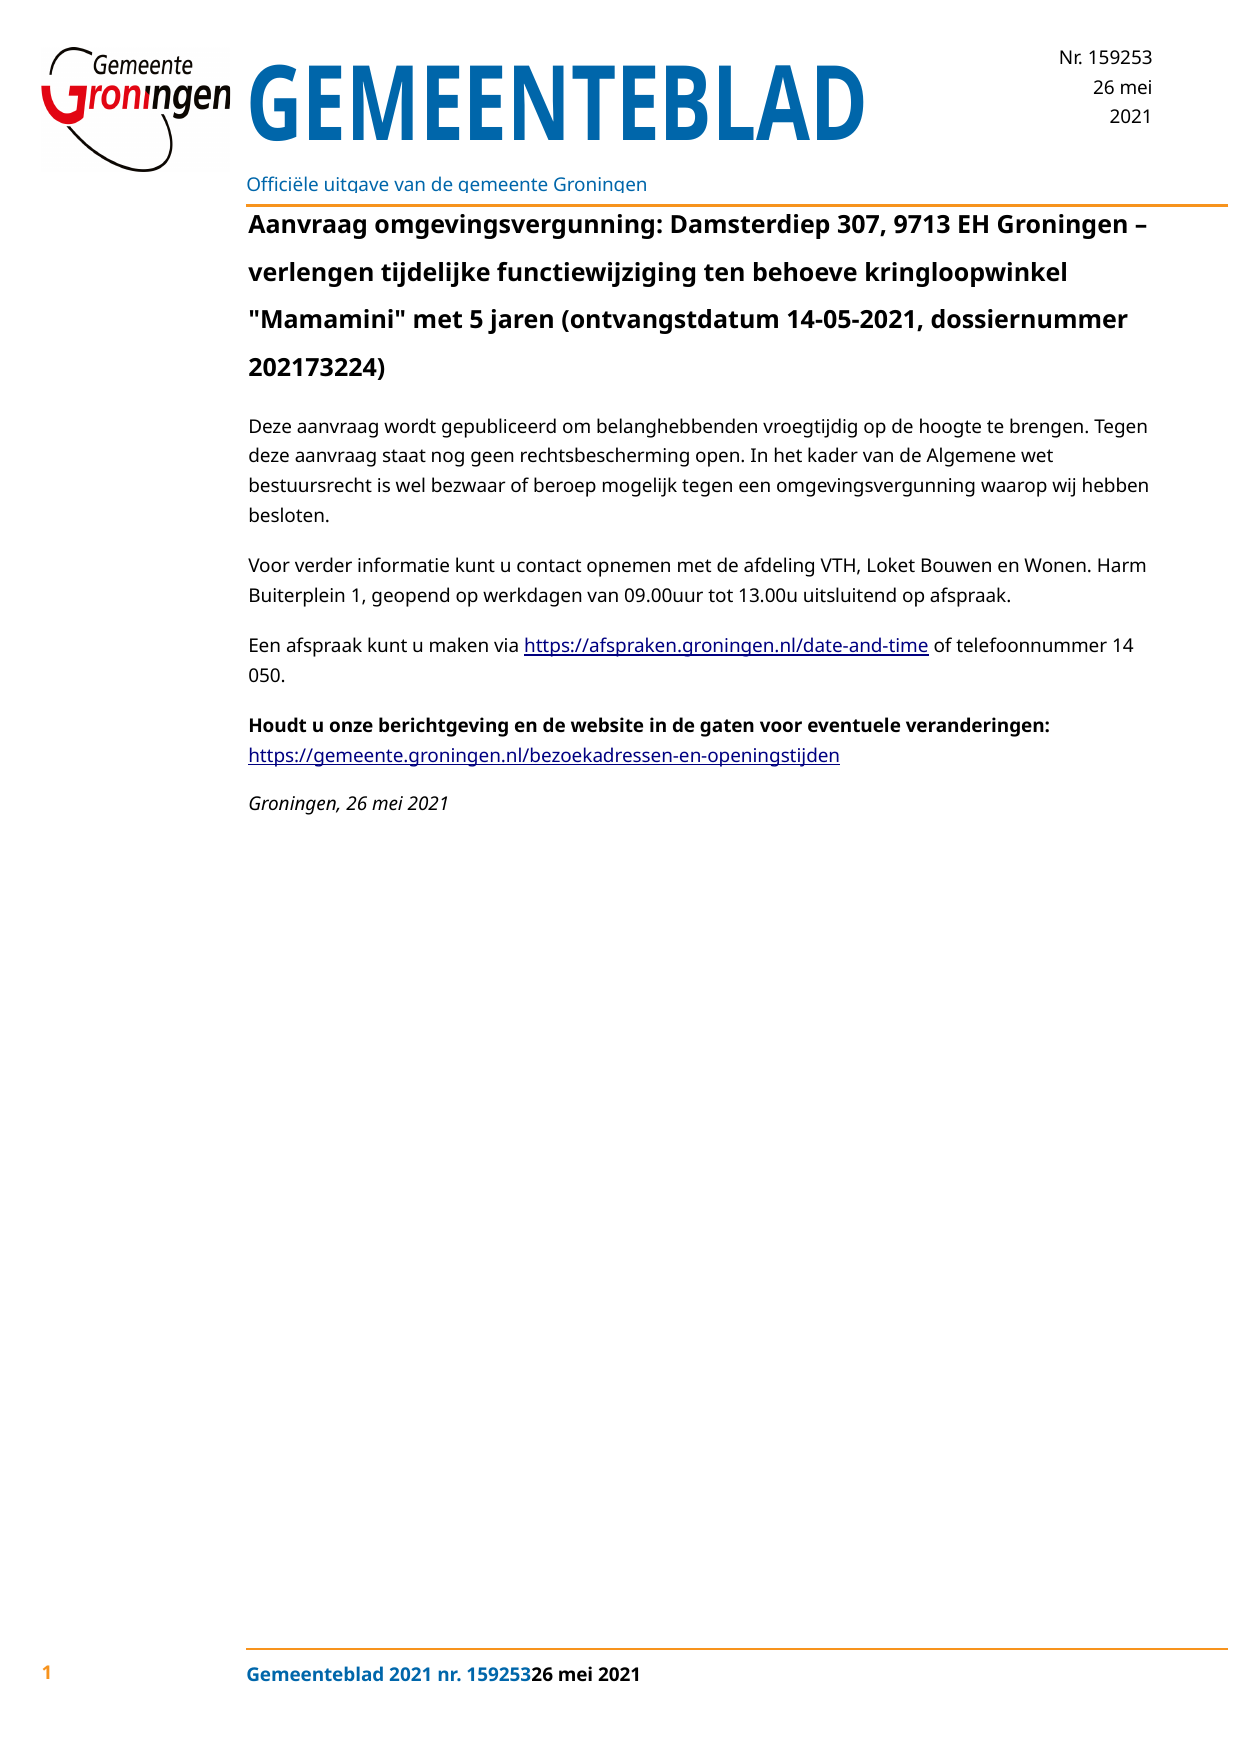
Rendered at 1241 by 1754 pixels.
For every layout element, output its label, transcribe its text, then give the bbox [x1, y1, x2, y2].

text Houdt u onze berichtgeving en de website in de gaten voor eventuele veranderingen: https://gemeente.groningen.nl/bezoekadressen-en-openingstijden [248, 712, 1152, 768]
picture [41, 47, 231, 172]
text Groningen, 26 mei 2021 [248, 790, 1152, 815]
text Een afspraak kunt u maken via https://afspraken.groningen.nl/date-and-time of telefoonnummer 14 050. [248, 632, 1152, 688]
text Aanvraag omgevingsvergunning: Damsterdiep 307, 9713 EH Groningen – verlengen tijdelijke functiewijziging ten behoeve kringloopwinkel "Mamamini" met 5 jaren (ontvangstdatum 14-05-2021, dossiernummer 202173224) [248, 207, 1152, 384]
text Deze aanvraag wordt gepubliceerd om belanghebbenden vroegtijdig op de hoogte te brengen. Tegen deze aanvraag staat nog geen rechtsbescherming open. In het kader van de Algemene wet bestuursrecht is wel bezwaar of beroep mogelijk tegen een omgevingsvergunning waarop wij hebben besloten. [248, 413, 1152, 528]
text Voor verder informatie kunt u contact opnemen met de afdeling VTH, Loket Bouwen en Wonen. Harm Buiterplein 1, geopend op werkdagen van 09.00uur tot 13.00u uitsluitend op afspraak. [248, 552, 1152, 608]
